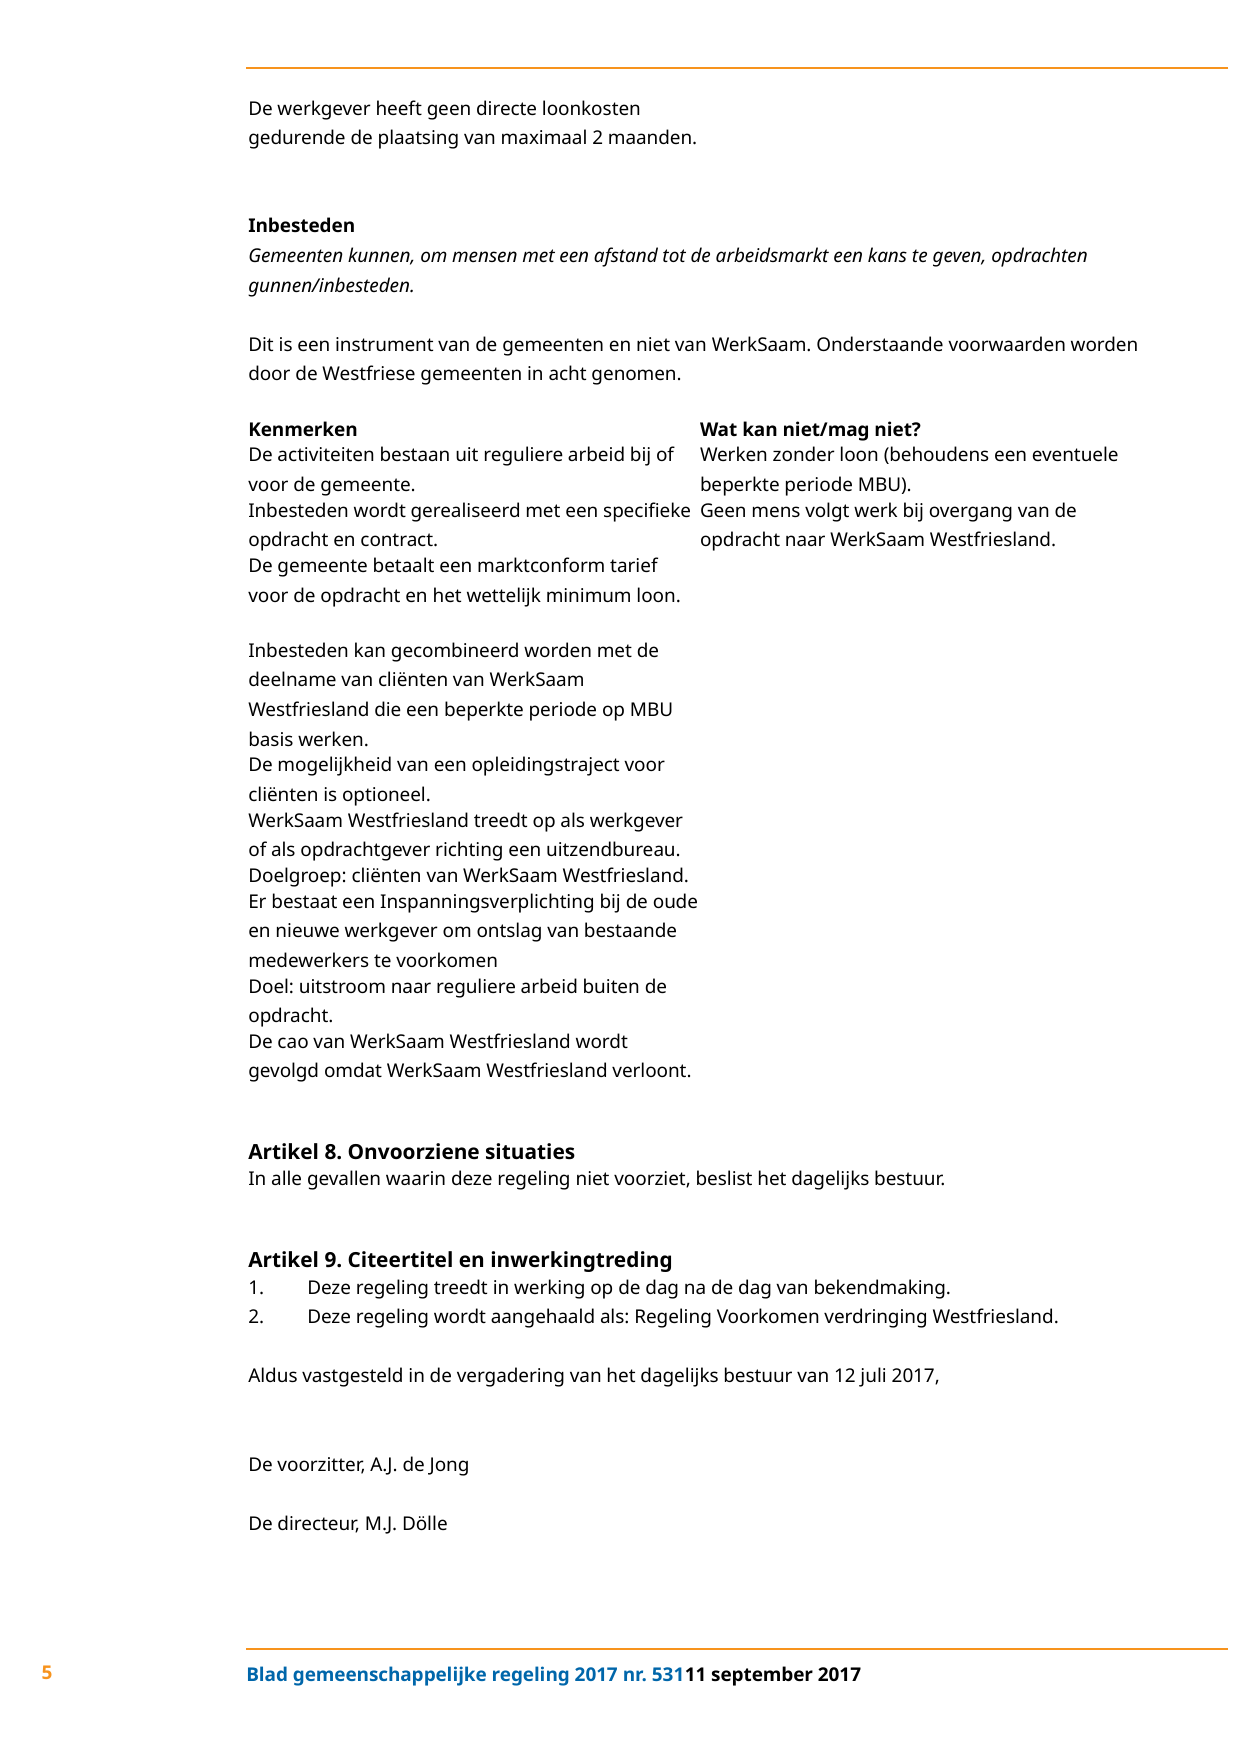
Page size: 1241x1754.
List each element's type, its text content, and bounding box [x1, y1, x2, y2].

table_cell [700, 888, 1152, 973]
table_cell Geen mens volgt werk bij overgang van de opdracht naar WerkSaam Westfriesland. [700, 497, 1152, 552]
text De voorzitter, A.J. de Jong [248, 1451, 1152, 1477]
table_cell Inbesteden kan gecombineerd worden met de deelname van cliënten van WerkSaam Westfriesland die een beperkte periode op MBU basis werken. [248, 637, 700, 752]
text Artikel 9. Citeertitel en inwerkingtreding [248, 1246, 1152, 1274]
table_header Inbesteden Gemeenten kunnen, om mensen met een afstand tot de arbeidsmarkt een kans te geven, opdrachten gunnen/inbesteden. Dit is een instrument van de gemeenten en niet van WerkSaam. Onderstaande voorwaarden worden door de Westfriese gemeenten in acht genomen. [248, 213, 1152, 416]
text In alle gevallen waarin deze regeling niet voorziet, beslist het dagelijks bestuur. [248, 1166, 1152, 1191]
table_cell Kenmerken [248, 416, 700, 442]
table_cell Doelgroep: cliënten van WerkSaam Westfriesland. [248, 862, 700, 888]
table_cell [700, 95, 1152, 150]
table_cell De mogelijkheid van een opleidingstraject voor cliënten is optioneel. [248, 752, 700, 807]
table_cell [700, 862, 1152, 888]
table_cell Werken zonder loon (behoudens een eventuele beperkte periode MBU). [700, 442, 1152, 497]
table_cell De gemeente betaalt een marktconform tarief voor de opdracht en het wettelijk minimum loon. [248, 552, 700, 637]
table_cell Inbesteden wordt gerealiseerd met een specifieke opdracht en contract. [248, 497, 700, 552]
picture [41, 47, 231, 172]
table_cell [700, 552, 1152, 637]
table_cell De activiteiten bestaan uit reguliere arbeid bij of voor de gemeente. [248, 442, 700, 497]
text Aldus vastgesteld in de vergadering van het dagelijks bestuur van 12 juli 2017, [248, 1363, 1152, 1388]
table_cell Er bestaat een Inspanningsverplichting bij de oude en nieuwe werkgever om ontslag van bestaande medewerkers te voorkomen [248, 888, 700, 973]
table_cell [700, 1028, 1152, 1083]
table_cell De cao van WerkSaam Westfriesland wordt gevolgd omdat WerkSaam Westfriesland verloont. [248, 1028, 700, 1083]
text De directeur, M.J. Dölle [248, 1511, 1152, 1536]
table_cell [700, 637, 1152, 752]
table_cell De werkgever heeft geen directe loonkosten gedurende de plaatsing van maximaal 2 maanden. [248, 95, 700, 150]
text Artikel 8. Onvoorziene situaties [248, 1137, 1152, 1166]
table_cell Doel: uitstroom naar reguliere arbeid buiten de opdracht. [248, 973, 700, 1028]
table_cell [700, 752, 1152, 807]
table_cell [700, 973, 1152, 1028]
list Deze regeling treedt in werking op de dag na de dag van bekendmaking. [248, 1274, 1152, 1300]
table_cell Wat kan niet/mag niet? [700, 416, 1152, 442]
list Deze regeling wordt aangehaald als: Regeling Voorkomen verdringing Westfriesland. [248, 1303, 1152, 1329]
table_cell WerkSaam Westfriesland treedt op als werkgever of als opdrachtgever richting een uitzendbureau. [248, 807, 700, 862]
table_cell [700, 807, 1152, 862]
